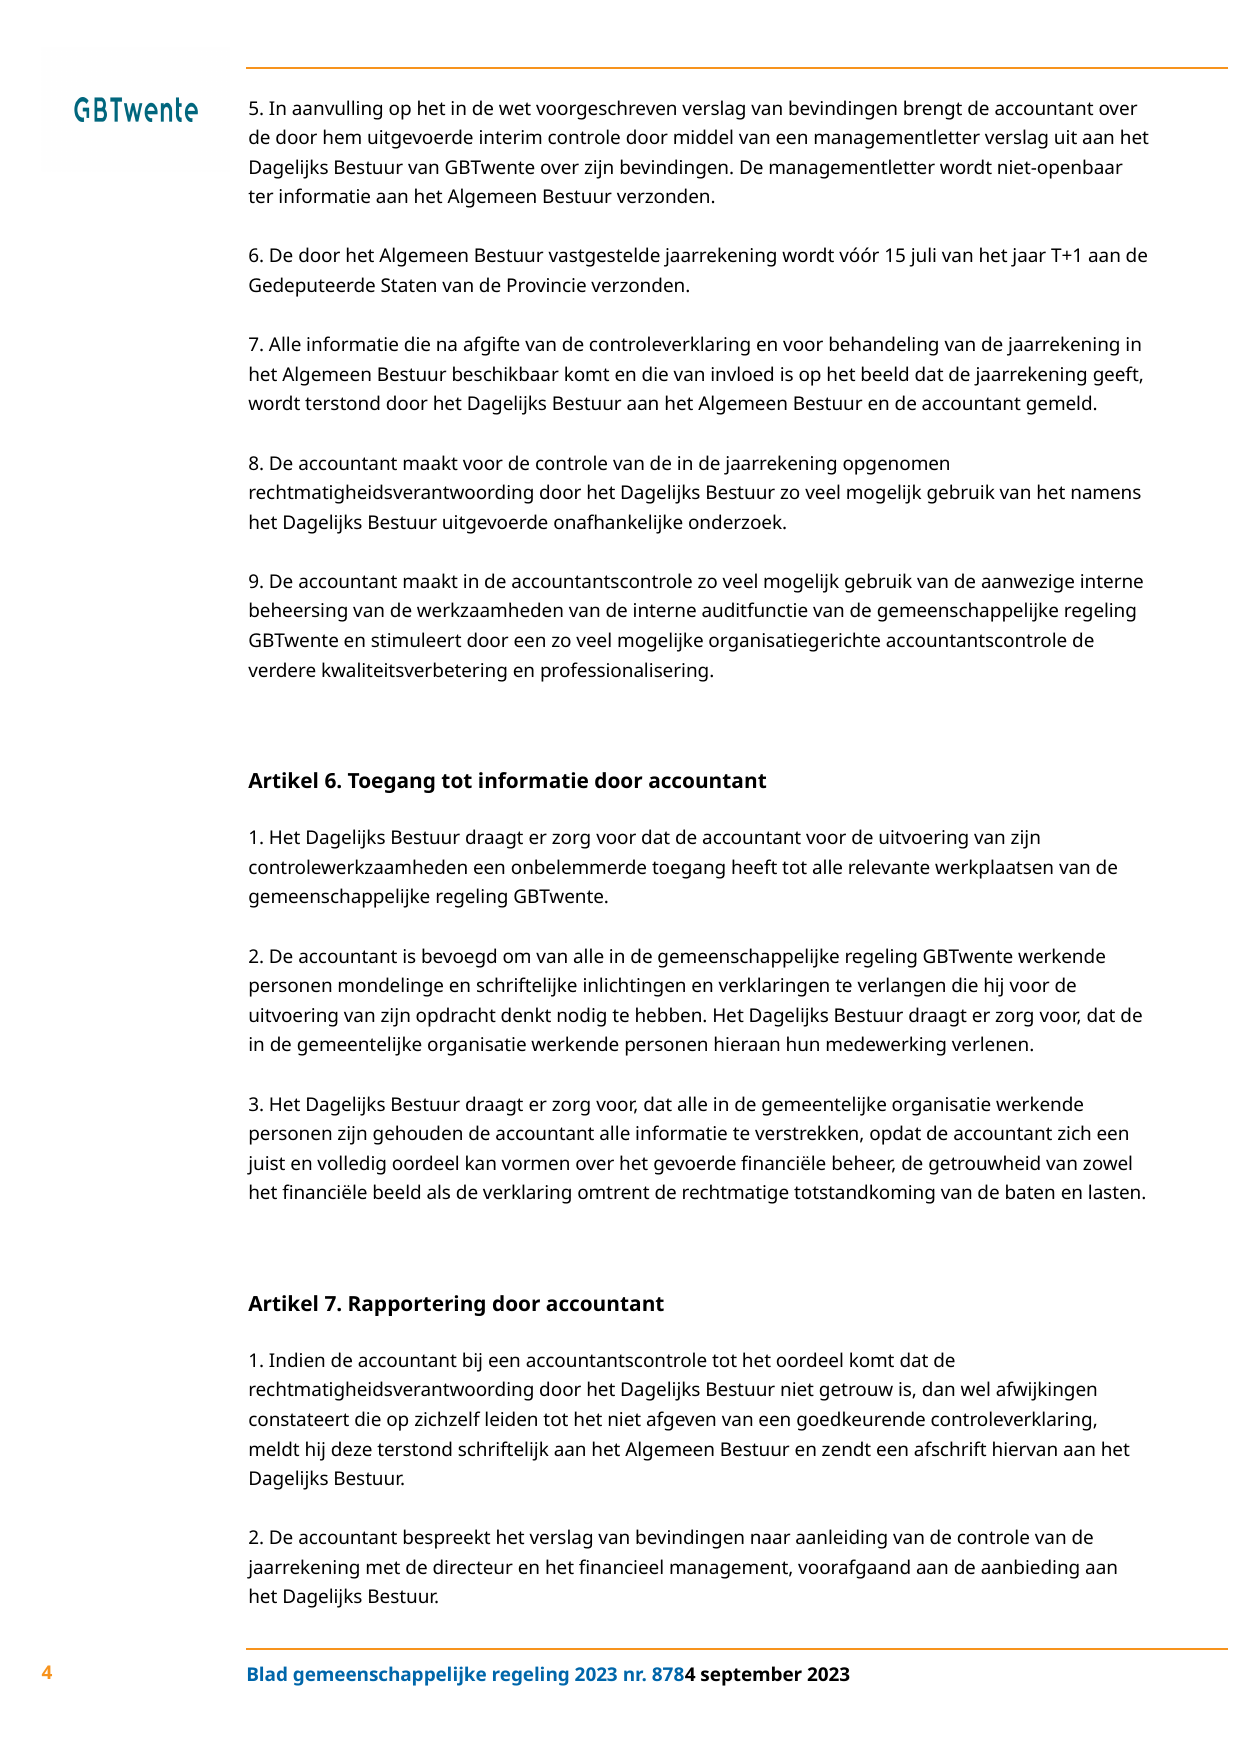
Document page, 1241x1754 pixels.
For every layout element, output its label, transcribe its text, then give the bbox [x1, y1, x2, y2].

text 9. De accountant maakt in de accountantscontrole zo veel mogelijk gebruik van de aanwezige interne beheersing van de werkzaamheden van de interne auditfunctie van de gemeenschappelijke regeling GBTwente en stimuleert door een zo veel mogelijke organisatiegerichte accountantscontrole de verdere kwaliteitsverbetering en professionalisering. [248, 568, 1152, 683]
text 6. De door het Algemeen Bestuur vastgestelde jaarrekening wordt vóór 15 juli van het jaar T+1 aan de Gedeputeerde Staten van de Provincie verzonden. [248, 243, 1152, 298]
text 1. Het Dagelijks Bestuur draagt er zorg voor dat de accountant voor de uitvoering van zijn controlewerkzaamheden een onbelemmerde toegang heeft tot alle relevante werkplaatsen van de gemeenschappelijke regeling GBTwente. [248, 824, 1152, 909]
text 2. De accountant is bevoegd om van alle in de gemeenschappelijke regeling GBTwente werkende personen mondelinge en schriftelijke inlichtingen en verklaringen te verlangen die hij voor de uitvoering van zijn opdracht denkt nodig te hebben. Het Dagelijks Bestuur draagt er zorg voor, dat de in de gemeentelijke organisatie werkende personen hieraan hun medewerking verlenen. [248, 943, 1152, 1057]
text 3. Het Dagelijks Bestuur draagt er zorg voor, dat alle in de gemeentelijke organisatie werkende personen zijn gehouden de accountant alle informatie te verstrekken, opdat de accountant zich een juist en volledig oordeel kan vormen over het gevoerde financiële beheer, de getrouwheid van zowel het financiële beeld als de verklaring omtrent de rechtmatige totstandkoming van de baten en lasten. [248, 1091, 1152, 1205]
text 5. In aanvulling op het in de wet voorgeschreven verslag van bevindingen brengt de accountant over de door hem uitgevoerde interim controle door middel van een managementletter verslag uit aan het Dagelijks Bestuur van GBTwente over zijn bevindingen. De managementletter wordt niet-openbaar ter informatie aan het Algemeen Bestuur verzonden. [248, 95, 1152, 209]
text 2. De accountant bespreekt het verslag van bevindingen naar aanleiding van de controle van de jaarrekening met de directeur en het financieel management, voorafgaand aan de aanbieding aan het Dagelijks Bestuur. [248, 1524, 1152, 1609]
text 1. Indien de accountant bij een accountantscontrole tot het oordeel komt dat de rechtmatigheidsverantwoording door het Dagelijks Bestuur niet getrouw is, dan wel afwijkingen constateert die op zichzelf leiden tot het niet afgeven van een goedkeurende controleverklaring, meldt hij deze terstond schriftelijk aan het Algemeen Bestuur en zendt een afschrift hiervan aan het Dagelijks Bestuur. [248, 1347, 1152, 1491]
picture [41, 47, 231, 172]
text Artikel 6. Toegang tot informatie door accountant [248, 766, 1152, 795]
text 8. De accountant maakt voor de controle van de in de jaarrekening opgenomen rechtmatigheidsverantwoording door het Dagelijks Bestuur zo veel mogelijk gebruik van het namens het Dagelijks Bestuur uitgevoerde onafhankelijke onderzoek. [248, 450, 1152, 535]
text Artikel 7. Rapportering door accountant [248, 1289, 1152, 1317]
text 7. Alle informatie die na afgifte van de controleverklaring en voor behandeling van de jaarrekening in het Algemeen Bestuur beschikbaar komt en die van invloed is op het beeld dat de jaarrekening geeft, wordt terstond door het Dagelijks Bestuur aan het Algemeen Bestuur en de accountant gemeld. [248, 331, 1152, 416]
